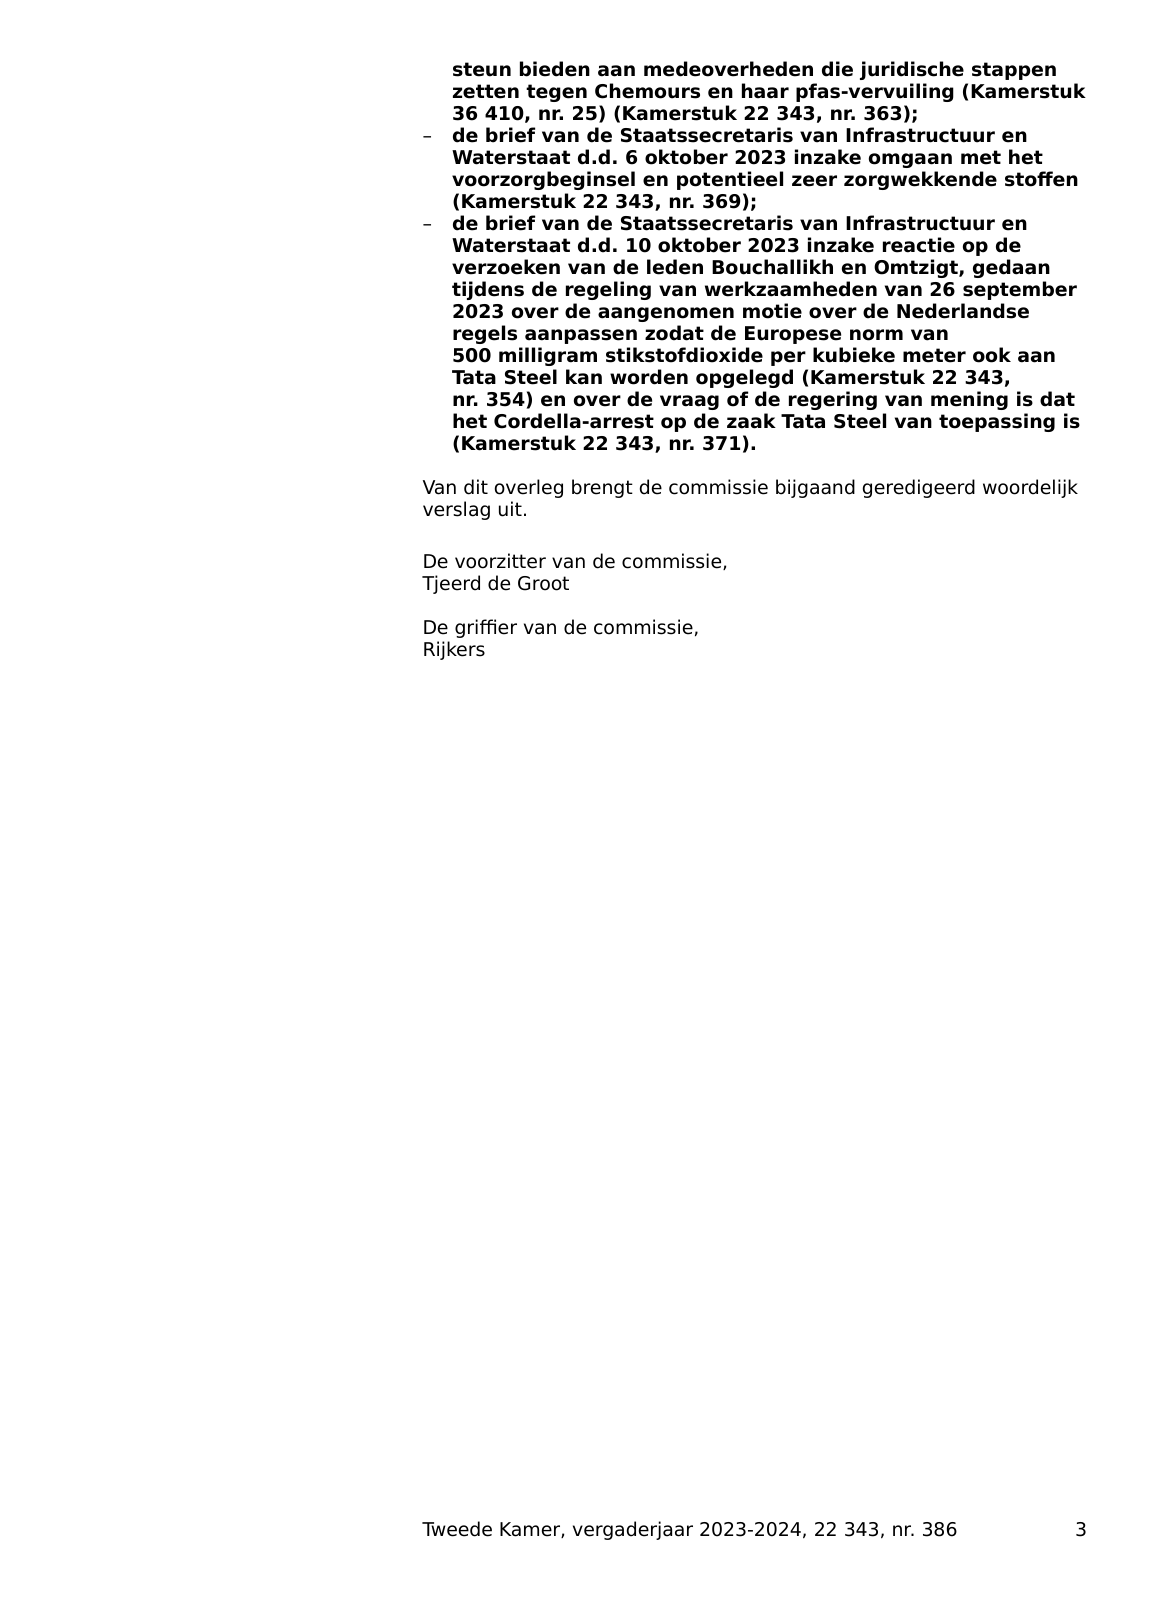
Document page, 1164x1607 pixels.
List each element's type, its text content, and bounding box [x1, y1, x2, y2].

text – de brief van de Staatssecretaris van Infrastructuur en Waterstaat d.d. 10 oktober 2023 inzake reactie op de verzoeken van de leden Bouchallikh en Omtzigt, gedaan tijdens de regeling van werkzaamheden van 26 september 2023 over de aangenomen motie over de Nederlandse regels aanpassen zodat de Europese norm van 500 milligram stikstofdioxide per kubieke meter ook aan Tata Steel kan worden opgelegd (Kamerstuk 22 343, nr. 354) en over de vraag of de regering van mening is dat het Cordella-arrest op de zaak Tata Steel van toepassing is (Kamerstuk 22 343, nr. 371). [422, 213, 1087, 455]
text De voorzitter van de commissie, Tjeerd de Groot [422, 551, 1087, 595]
text steun bieden aan medeoverheden die juridische stappen zetten tegen Chemours en haar pfas-vervuiling (Kamerstuk 36 410, nr. 25) (Kamerstuk 22 343, nr. 363); [422, 59, 1087, 125]
text De griffier van de commissie, Rijkers [422, 617, 1087, 661]
text Van dit overleg brengt de commissie bijgaand geredigeerd woordelijk verslag uit. [422, 477, 1087, 521]
text – de brief van de Staatssecretaris van Infrastructuur en Waterstaat d.d. 6 oktober 2023 inzake omgaan met het voorzorgbeginsel en potentieel zeer zorgwekkende stoffen (Kamerstuk 22 343, nr. 369); [422, 125, 1087, 213]
